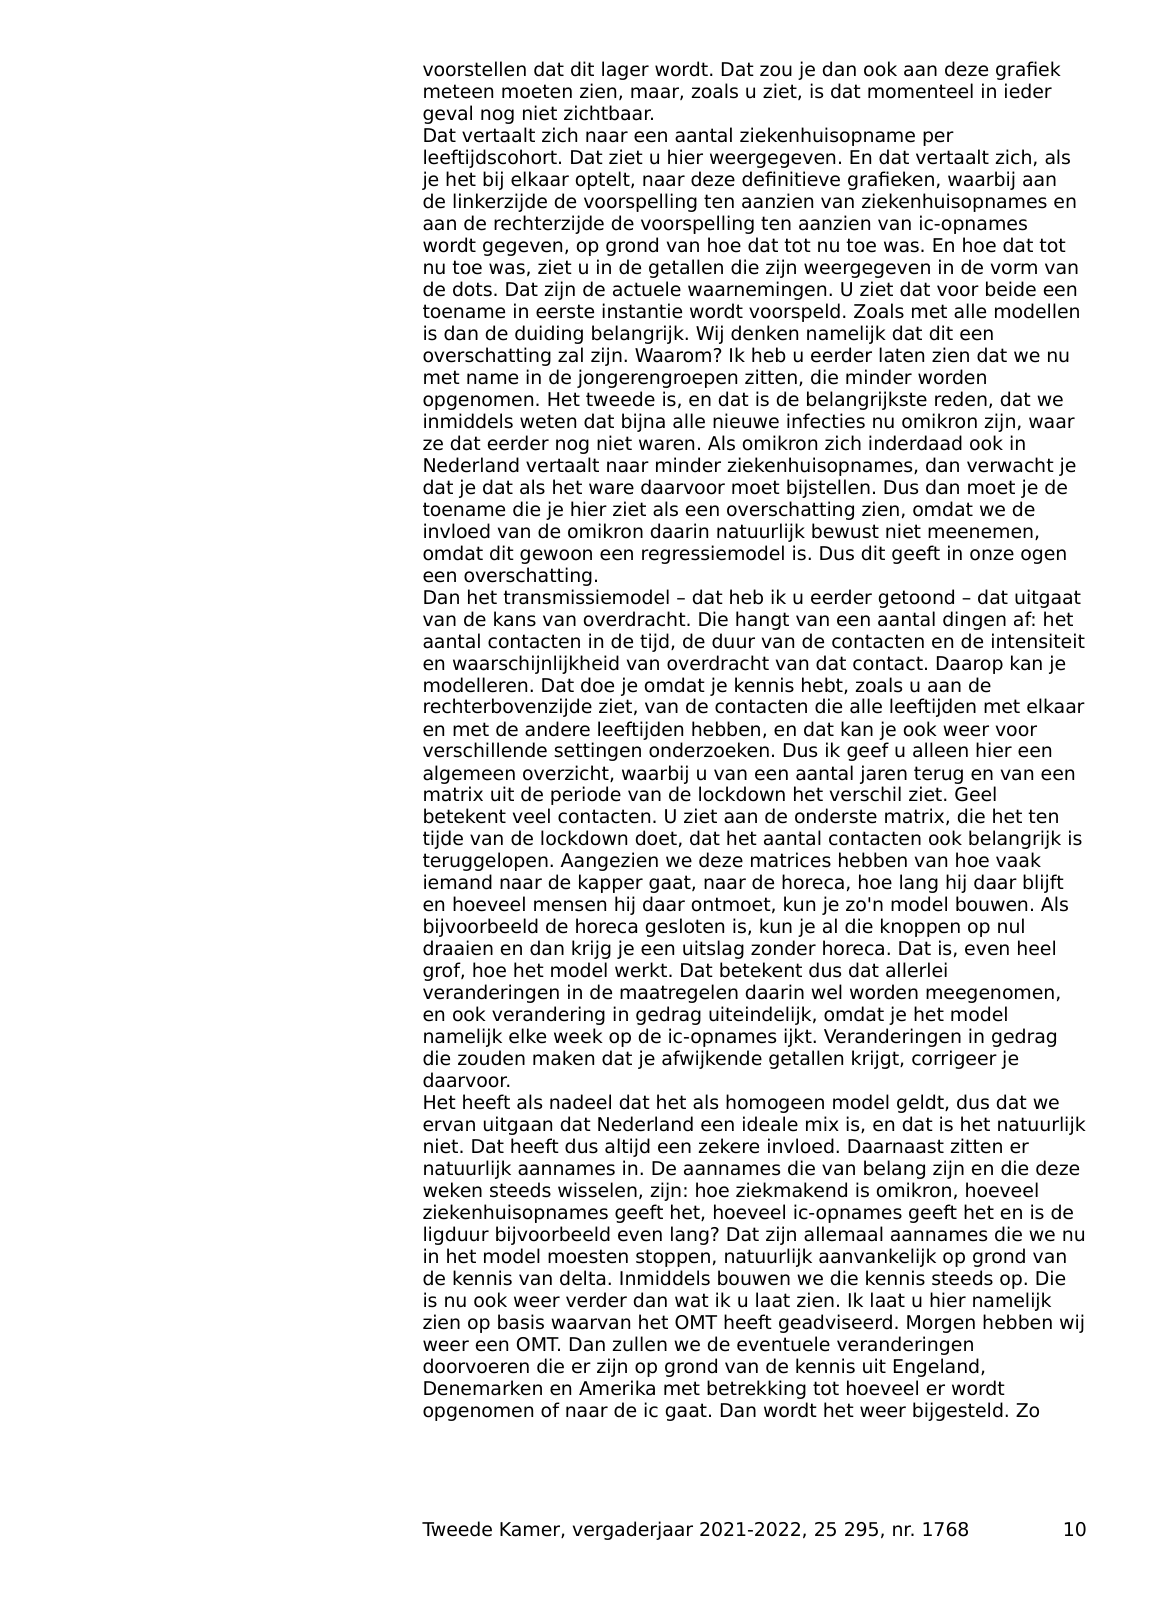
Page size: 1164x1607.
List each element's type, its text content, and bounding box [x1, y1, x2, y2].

text Dan het transmissiemodel – dat heb ik u eerder getoond – dat uitgaat van de kans van overdracht. Die hangt van een aantal dingen af: het aantal contacten in de tijd, de duur van de contacten en de intensiteit en waarschijnlijkheid van overdracht van dat contact. Daarop kan je modelleren. Dat doe je omdat je kennis hebt, zoals u aan de rechterbovenzijde ziet, van de contacten die alle leeftijden met elkaar en met de andere leeftijden hebben, en dat kan je ook weer voor verschillende settingen onderzoeken. Dus ik geef u alleen hier een algemeen overzicht, waarbij u van een aantal jaren terug en van een matrix uit de periode van de lockdown het verschil ziet. Geel betekent veel contacten. U ziet aan de onderste matrix, die het ten tijde van de lockdown doet, dat het aantal contacten ook belangrijk is teruggelopen. Aangezien we deze matrices hebben van hoe vaak iemand naar de kapper gaat, naar de horeca, hoe lang hij daar blijft en hoeveel mensen hij daar ontmoet, kun je zo'n model bouwen. Als bijvoorbeeld de horeca gesloten is, kun je al die knoppen op nul draaien en dan krijg je een uitslag zonder horeca. Dat is, even heel grof, hoe het model werkt. Dat betekent dus dat allerlei veranderingen in de maatregelen daarin wel worden meegenomen, en ook verandering in gedrag uiteindelijk, omdat je het model namelijk elke week op de ic-opnames ijkt. Veranderingen in gedrag die zouden maken dat je afwijkende getallen krijgt, corrigeer je daarvoor. [422, 587, 1087, 1092]
text Dat vertaalt zich naar een aantal ziekenhuisopname per leeftijdscohort. Dat ziet u hier weergegeven. En dat vertaalt zich, als je het bij elkaar optelt, naar deze definitieve grafieken, waarbij aan de linkerzijde de voorspelling ten aanzien van ziekenhuisopnames en aan de rechterzijde de voorspelling ten aanzien van ic-opnames wordt gegeven, op grond van hoe dat tot nu toe was. En hoe dat tot nu toe was, ziet u in de getallen die zijn weergegeven in de vorm van de dots. Dat zijn de actuele waarnemingen. U ziet dat voor beide een toename in eerste instantie wordt voorspeld. Zoals met alle modellen is dan de duiding belangrijk. Wij denken namelijk dat dit een overschatting zal zijn. Waarom? Ik heb u eerder laten zien dat we nu met name in de jongerengroepen zitten, die minder worden opgenomen. Het tweede is, en dat is de belangrijkste reden, dat we inmiddels weten dat bijna alle nieuwe infecties nu omikron zijn, waar ze dat eerder nog niet waren. Als omikron zich inderdaad ook in Nederland vertaalt naar minder ziekenhuisopnames, dan verwacht je dat je dat als het ware daarvoor moet bijstellen. Dus dan moet je de toename die je hier ziet als een overschatting zien, omdat we de invloed van de omikron daarin natuurlijk bewust niet meenemen, omdat dit gewoon een regressiemodel is. Dus dit geeft in onze ogen een overschatting. [422, 125, 1087, 587]
text voorstellen dat dit lager wordt. Dat zou je dan ook aan deze grafiek meteen moeten zien, maar, zoals u ziet, is dat momenteel in ieder geval nog niet zichtbaar. [422, 59, 1087, 125]
text Het heeft als nadeel dat het als homogeen model geldt, dus dat we ervan uitgaan dat Nederland een ideale mix is, en dat is het natuurlijk niet. Dat heeft dus altijd een zekere invloed. Daarnaast zitten er natuurlijk aannames in. De aannames die van belang zijn en die deze weken steeds wisselen, zijn: hoe ziekmakend is omikron, hoeveel ziekenhuisopnames geeft het, hoeveel ic-opnames geeft het en is de ligduur bijvoorbeeld even lang? Dat zijn allemaal aannames die we nu in het model moesten stoppen, natuurlijk aanvankelijk op grond van de kennis van delta. Inmiddels bouwen we die kennis steeds op. Die is nu ook weer verder dan wat ik u laat zien. Ik laat u hier namelijk zien op basis waarvan het OMT heeft geadviseerd. Morgen hebben wij weer een OMT. Dan zullen we de eventuele veranderingen doorvoeren die er zijn op grond van de kennis uit Engeland, Denemarken en Amerika met betrekking tot hoeveel er wordt opgenomen of naar de ic gaat. Dan wordt het weer bijgesteld. Zo [422, 1092, 1087, 1422]
